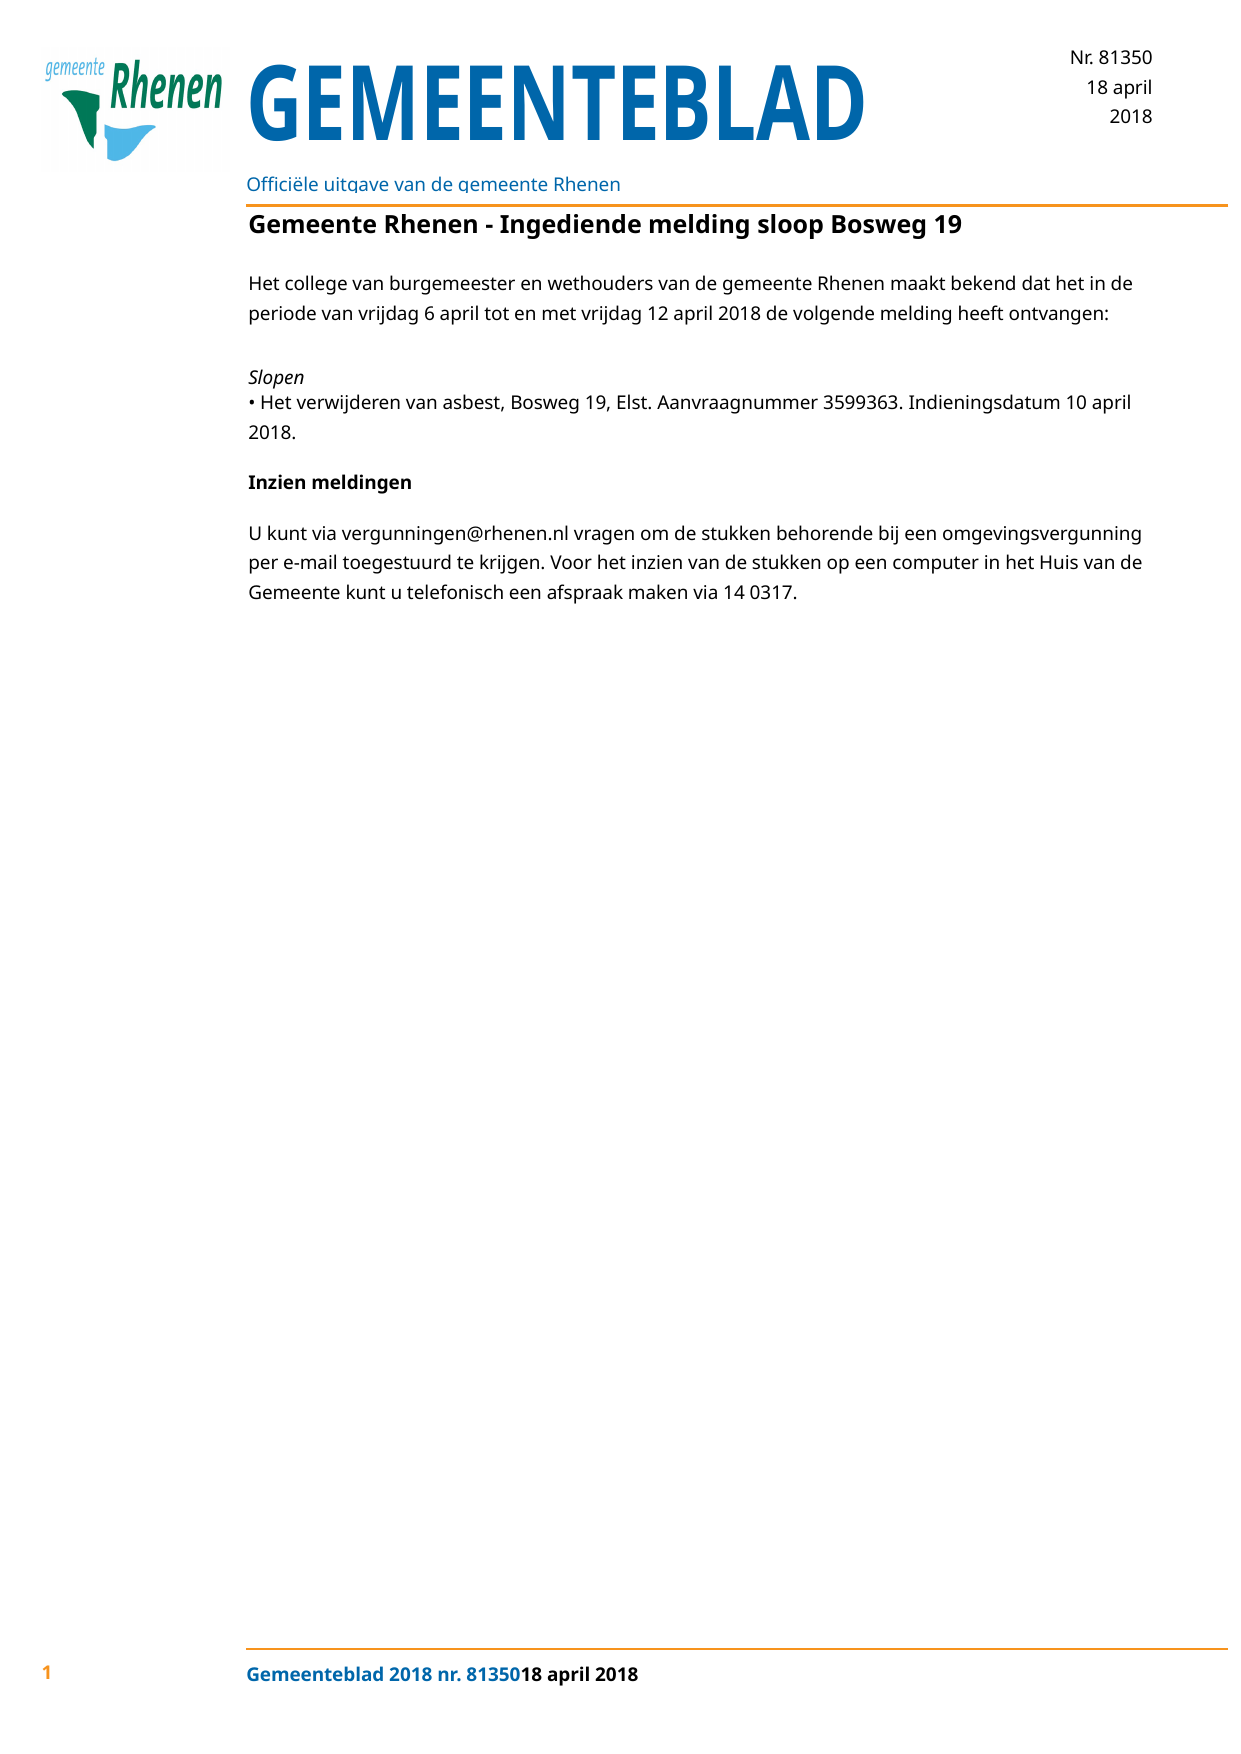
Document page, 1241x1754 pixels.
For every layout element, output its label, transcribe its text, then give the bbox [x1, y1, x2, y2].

text • Het verwijderen van asbest, Bosweg 19, Elst. Aanvraagnummer 3599363. Indieningsdatum 10 april 2018. [248, 389, 1152, 445]
text Slopen [248, 364, 1152, 389]
text Het college van burgemeester en wethouders van de gemeente Rhenen maakt bekend dat het in de periode van vrijdag 6 april tot en met vrijdag 12 april 2018 de volgende melding heeft ontvangen: [248, 270, 1152, 326]
text Inzien meldingen [248, 469, 1152, 495]
text U kunt via vergunningen@rhenen.nl vragen om de stukken behorende bij een omgevingsvergunning per e-mail toegestuurd te krijgen. Voor het inzien van de stukken op een computer in het Huis van de Gemeente kunt u telefonisch een afspraak maken via 14 0317. [248, 520, 1152, 605]
picture [41, 47, 231, 172]
text Gemeente Rhenen - Ingediende melding sloop Bosweg 19 [248, 207, 1152, 241]
